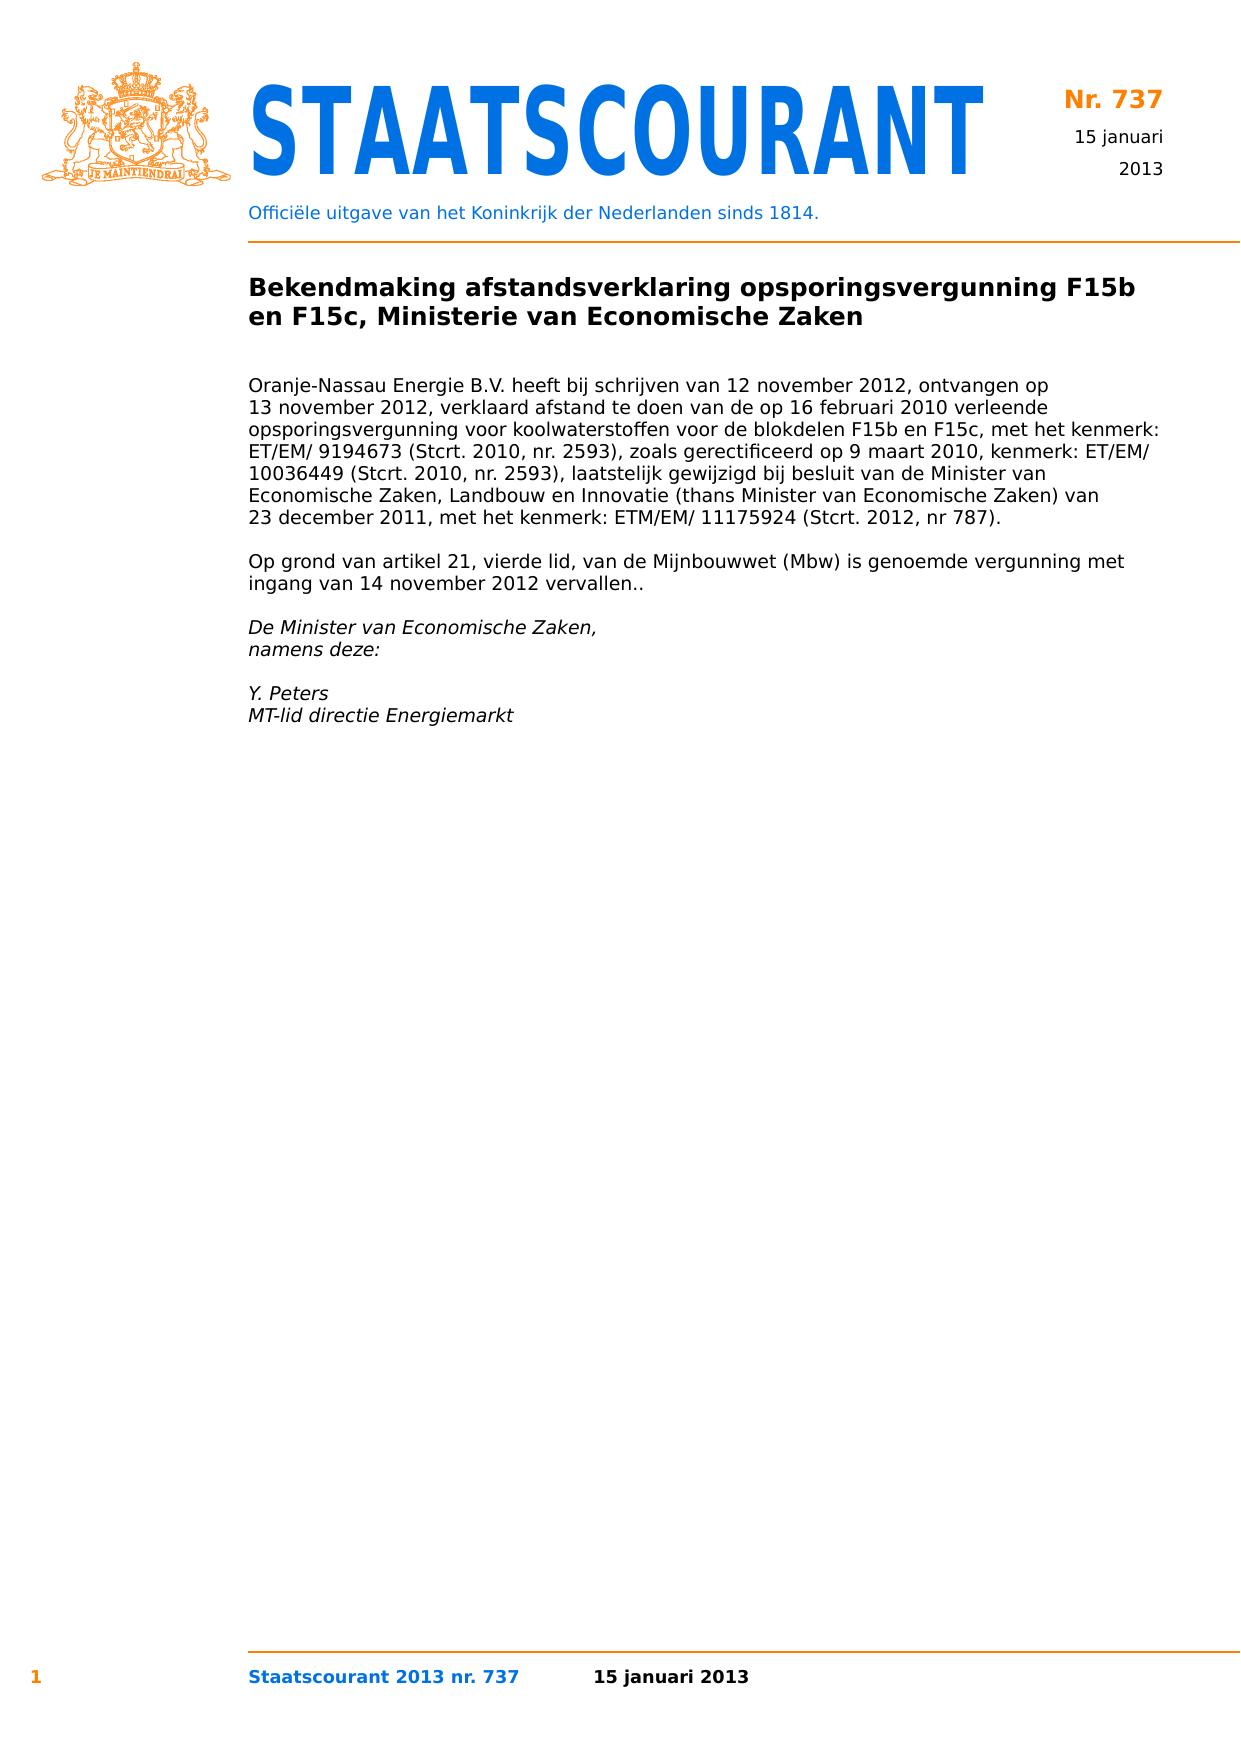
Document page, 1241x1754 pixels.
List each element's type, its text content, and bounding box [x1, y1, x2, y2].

table_cell 2013 [998, 153, 1240, 203]
subtitle Bekendmaking afstandsverklaring opsporingsvergunning F15b en F15c, Ministerie van Economische Zaken [248, 273, 1163, 331]
table_cell 15 januari [998, 121, 1240, 153]
text Oranje-Nassau Energie B.V. heeft bij schrijven van 12 november 2012, ontvangen op 13 november 2012, verklaard afstand te doen van de op 16 februari 2010 verleende opsporingsvergunning voor koolwaterstoffen voor de blokdelen F15b en F15c, met het kenmerk: ET/EM/ 9194673 (Stcrt. 2010, nr. 2593), zoals gerectificeerd op 9 maart 2010, kenmerk: ET/EM/ 10036449 (Stcrt. 2010, nr. 2593), laatstelijk gewijzigd bij besluit van de Minister van Economische Zaken, Landbouw en Innovatie (thans Minister van Economische Zaken) van 23 december 2011, met het kenmerk: ETM/EM/ 11175924 (Stcrt. 2012, nr 787). [248, 375, 1163, 529]
text De Minister van Economische Zaken, namens deze: Y. Peters MT-lid directie Energiemarkt [248, 617, 1163, 727]
table_header Nr. 737 [998, 62, 1240, 121]
table_header [25, 62, 248, 241]
text Op grond van artikel 21, vierde lid, van de Mijnbouwwet (Mbw) is genoemde vergunning met ingang van 14 november 2012 vervallen.. [248, 551, 1163, 595]
table_cell Officiële uitgave van het Koninkrijk der Nederlanden sinds 1814. [248, 203, 1240, 241]
table_header STAATSCOURANT [248, 62, 998, 203]
picture [41, 62, 231, 186]
